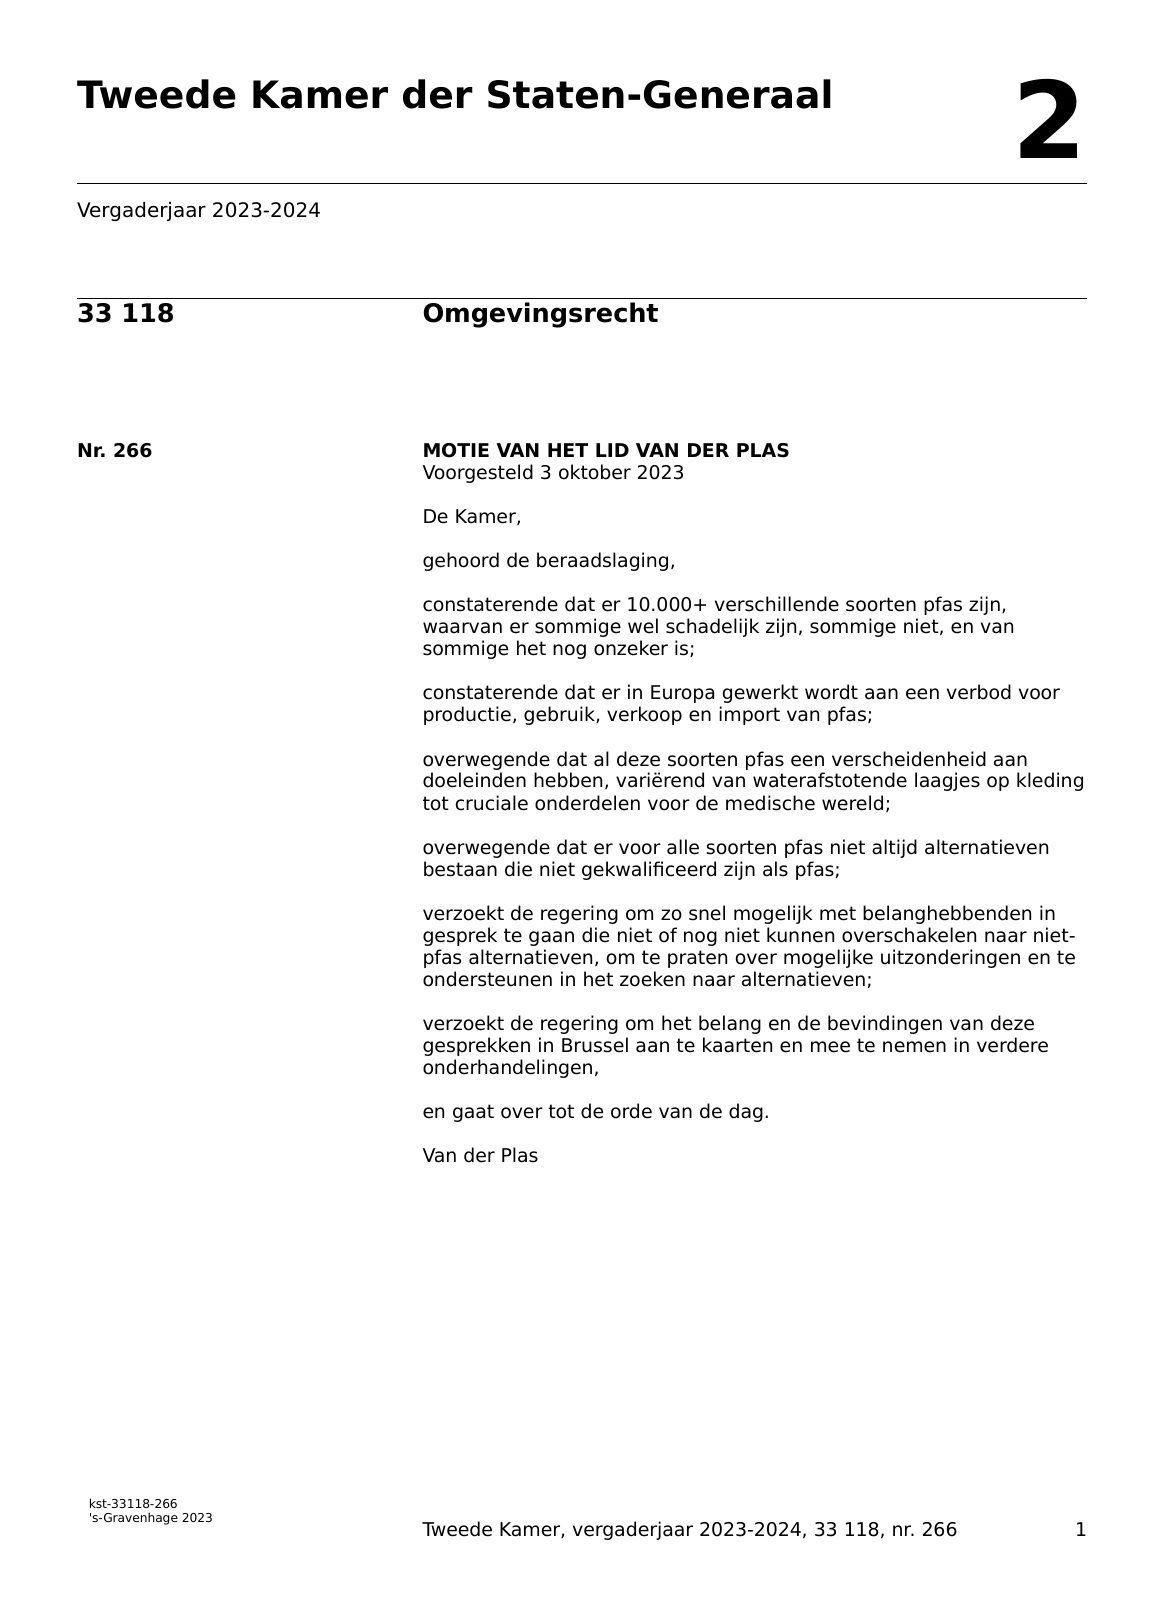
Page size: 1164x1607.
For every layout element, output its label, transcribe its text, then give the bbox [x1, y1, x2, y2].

table_header 2 [886, 59, 1087, 183]
table_cell Vergaderjaar 2023-2024 [77, 184, 1087, 298]
text overwegende dat er voor alle soorten pfas niet altijd alternatieven bestaan die niet gekwalificeerd zijn als pfas; [422, 837, 1087, 881]
text verzoekt de regering om zo snel mogelijk met belanghebbenden in gesprek te gaan die niet of nog niet kunnen overschakelen naar niet-pfas alternatieven, om te praten over mogelijke uitzonderingen en te ondersteunen in het zoeken naar alternatieven; [422, 903, 1087, 991]
text Voorgesteld 3 oktober 2023 [422, 462, 1087, 484]
text gehoord de beraadslaging, [422, 550, 1087, 572]
text en gaat over tot de orde van de dag. [422, 1101, 1087, 1123]
subtitle 33 118 Omgevingsrecht [77, 299, 1087, 329]
text Van der Plas [422, 1145, 1087, 1167]
text verzoekt de regering om het belang en de bevindingen van deze gesprekken in Brussel aan te kaarten en mee te nemen in verdere onderhandelingen, [422, 1013, 1087, 1079]
text overwegende dat al deze soorten pfas een verscheidenheid aan doeleinden hebben, variërend van waterafstotende laagjes op kleding tot cruciale onderdelen voor de medische wereld; [422, 748, 1087, 814]
text kst-33118-266 [88, 1497, 323, 1511]
text constaterende dat er 10.000+ verschillende soorten pfas zijn, waarvan er sommige wel schadelijk zijn, sommige niet, en van sommige het nog onzeker is; [422, 594, 1087, 660]
text De Kamer, [422, 506, 1087, 528]
table_header Tweede Kamer der Staten-Generaal [77, 59, 886, 183]
text 's-Gravenhage 2023 [88, 1511, 323, 1525]
text constaterende dat er in Europa gewerkt wordt aan een verbod voor productie, gebruik, verkoop en import van pfas; [422, 682, 1087, 726]
subtitle Nr. 266 MOTIE VAN HET LID VAN DER PLAS [77, 440, 1087, 462]
